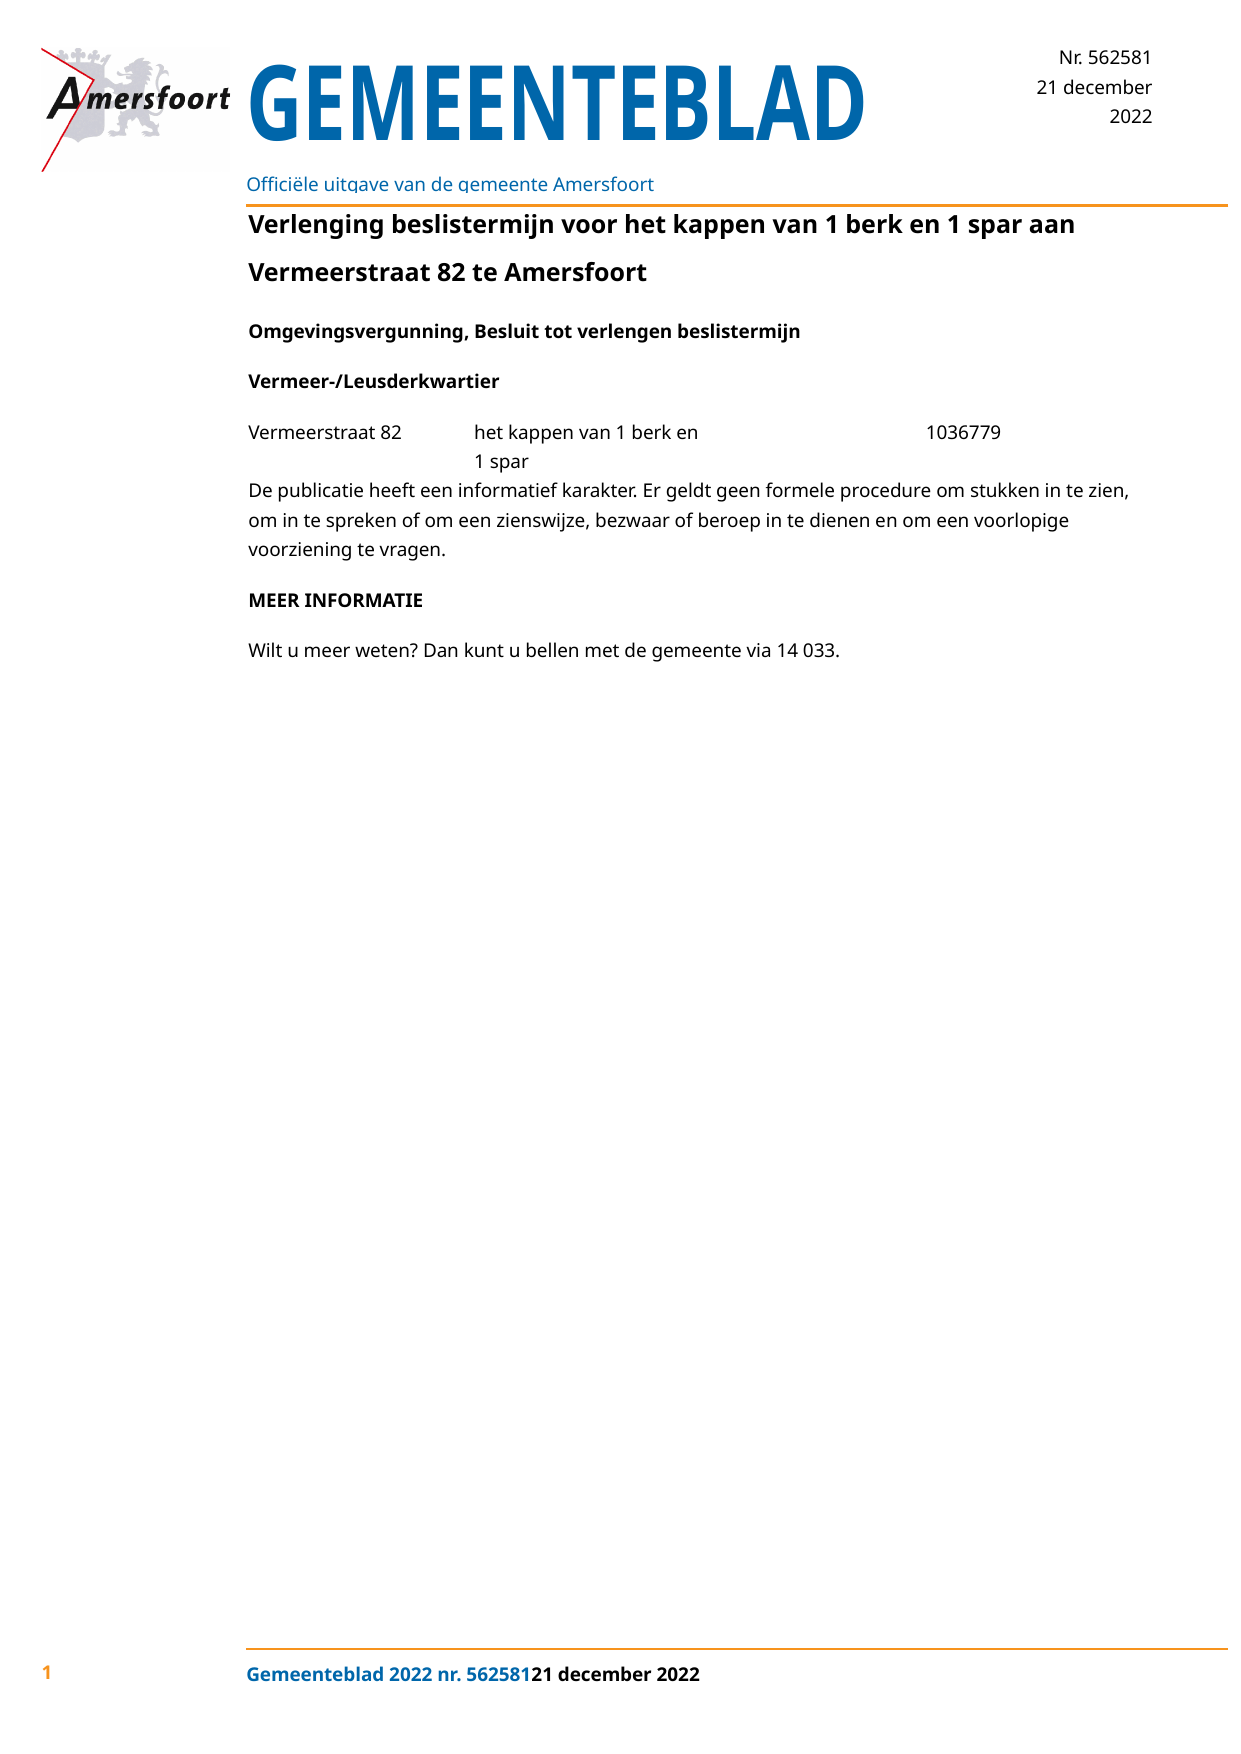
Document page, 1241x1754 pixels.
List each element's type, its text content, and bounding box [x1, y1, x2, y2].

text De publicatie heeft een informatief karakter. Er geldt geen formele procedure om stukken in te zien, om in te spreken of om een zienswijze, bezwaar of beroep in te dienen en om een voorlopige voorziening te vragen. [248, 477, 1152, 562]
picture [41, 47, 231, 172]
text Omgevingsvergunning, Besluit tot verlengen beslistermijn [248, 318, 1152, 344]
text Verlenging beslistermijn voor het kappen van 1 berk en 1 spar aan Vermeerstraat 82 te Amersfoort [248, 207, 1152, 288]
table_header 1036779 [926, 419, 1152, 474]
text MEER INFORMATIE [248, 587, 1152, 613]
text Vermeer-/Leusderkwartier [248, 368, 1152, 394]
table_header het kappen van 1 berk en 1 spar [474, 419, 700, 474]
table_header [700, 419, 926, 474]
text Wilt u meer weten? Dan kunt u bellen met de gemeente via 14 033. [248, 637, 1152, 663]
table_header Vermeerstraat 82 [248, 419, 474, 474]
